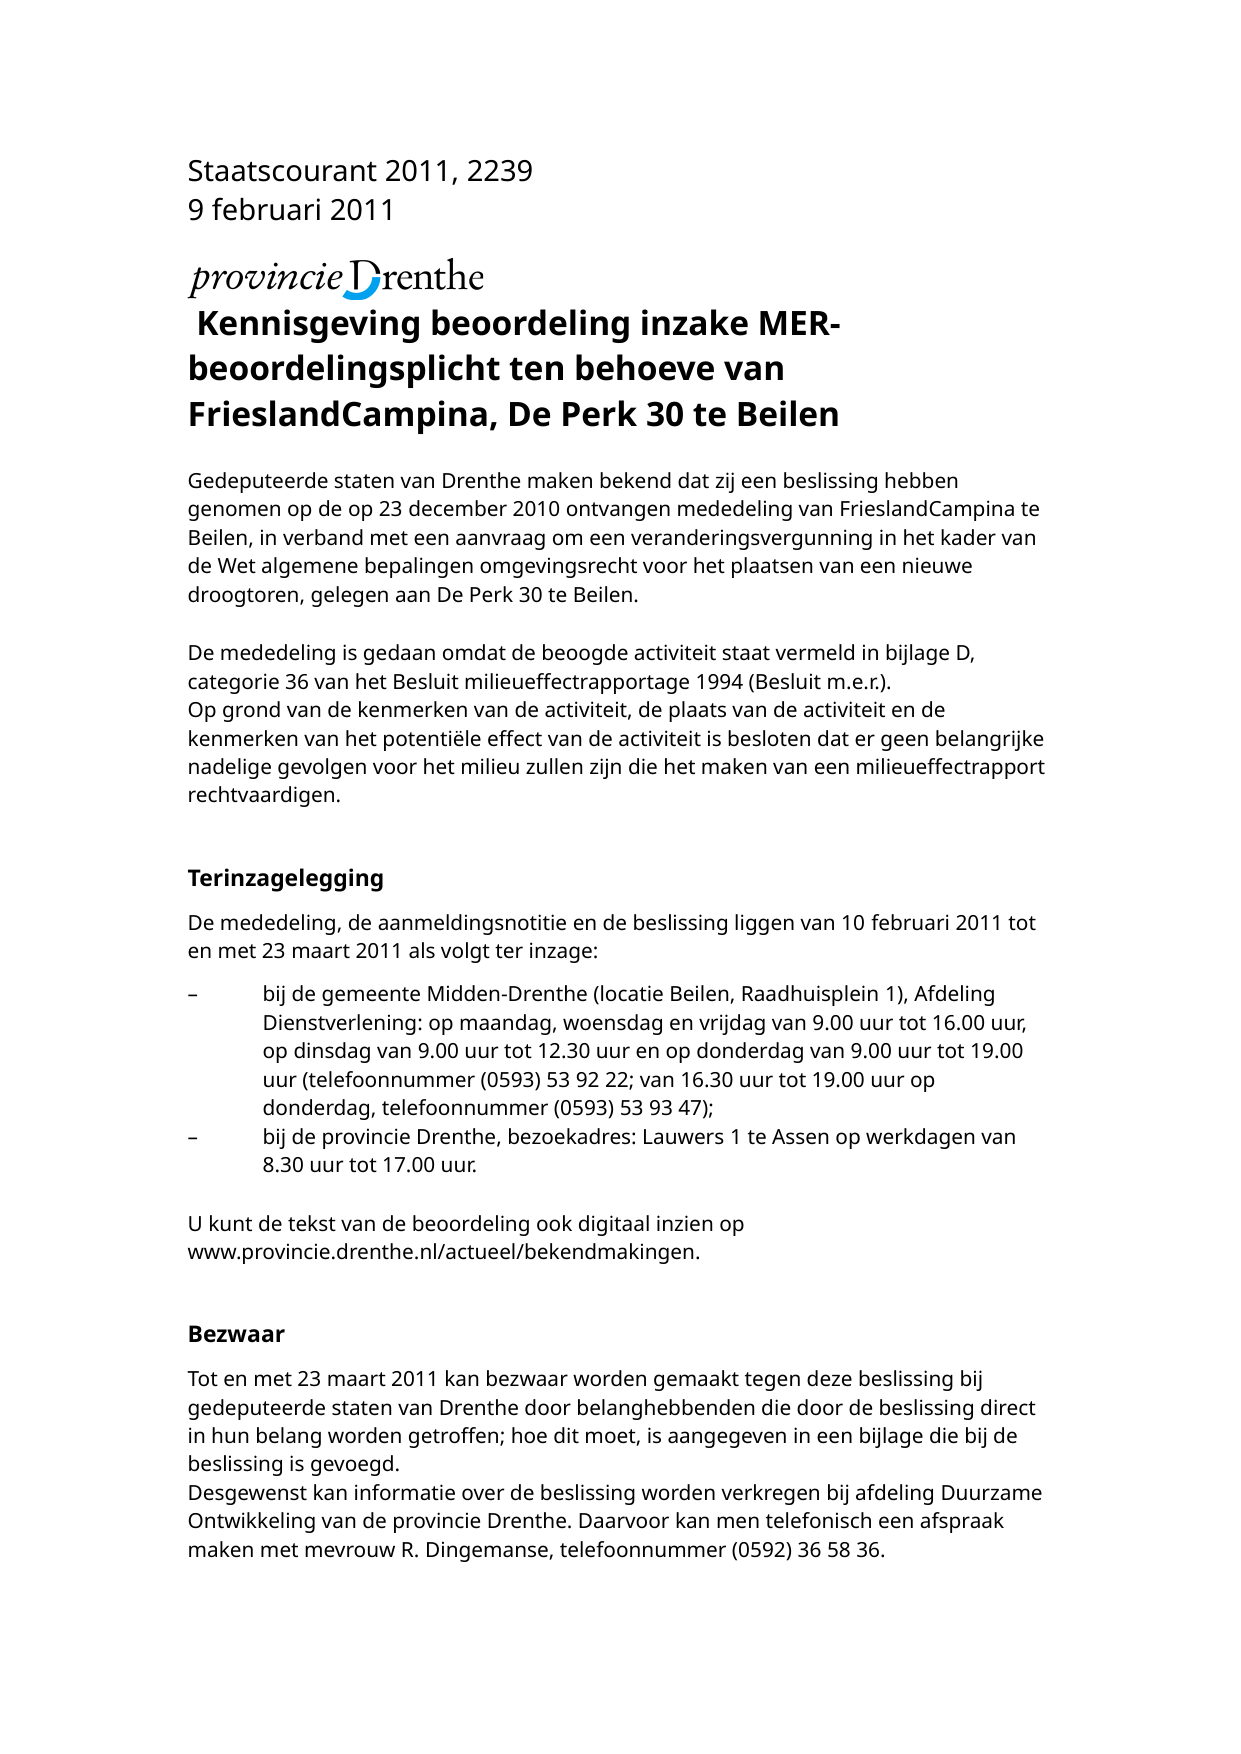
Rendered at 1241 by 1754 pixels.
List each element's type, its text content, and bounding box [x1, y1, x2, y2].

text Gedeputeerde staten van Drenthe maken bekend dat zij een beslissing hebben genomen op de op 23 december 2010 ontvangen mededeling van FrieslandCampina te Beilen, in verband met een aanvraag om een veranderingsvergunning in het kader van de Wet algemene bepalingen omgevingsrecht voor het plaatsen van een nieuwe droogtoren, gelegen aan De Perk 30 te Beilen. [187, 466, 1053, 608]
text U kunt de tekst van de beoordeling ook digitaal inzien op www.provincie.drenthe.nl/actueel/bekendmakingen. [187, 1209, 1053, 1266]
text Desgewenst kan informatie over de beslissing worden verkregen bij afdeling Duurzame Ontwikkeling van de provincie Drenthe. Daarvoor kan men telefonisch een afspraak maken met mevrouw R. Dingemanse, telefoonnummer (0592) 36 58 36. [187, 1478, 1053, 1563]
text 9 februari 2011 [187, 190, 1053, 229]
text De mededeling is gedaan omdat de beoogde activiteit staat vermeld in bijlage D, categorie 36 van het Besluit milieueffectrapportage 1994 (Besluit m.e.r.). [187, 638, 1053, 695]
list bij de gemeente Midden-Drenthe (locatie Beilen, Raadhuisplein 1), Afdeling Dienstverlening: op maandag, woensdag en vrijdag van 9.00 uur tot 16.00 uur, op dinsdag van 9.00 uur tot 12.30 uur en op donderdag van 9.00 uur tot 19.00 uur (telefoonnummer (0593) 53 92 22; van 16.30 uur tot 19.00 uur op donderdag, telefoonnummer (0593) 53 93 47); [187, 979, 1053, 1122]
text De mededeling, de aanmeldingsnotitie en de beslissing liggen van 10 februari 2011 tot en met 23 maart 2011 als volgt ter inzage: [187, 908, 1053, 964]
list bij de provincie Drenthe, bezoekadres: Lauwers 1 te Assen op werkdagen van 8.30 uur tot 17.00 uur. [187, 1122, 1053, 1179]
picture [187, 258, 484, 300]
subtitle Kennisgeving beoordeling inzake MER-beoordelingsplicht ten behoeve van FrieslandCampina, De Perk 30 te Beilen [187, 271, 1053, 436]
text Op grond van de kenmerken van de activiteit, de plaats van de activiteit en de kenmerken van het potentiële effect van de activiteit is besloten dat er geen belangrijke nadelige gevolgen voor het milieu zullen zijn die het maken van een milieueffectrapport rechtvaardigen. [187, 695, 1053, 809]
subtitle Terinzagelegging [187, 861, 1053, 893]
text Tot en met 23 maart 2011 kan bezwaar worden gemaakt tegen deze beslissing bij gedeputeerde staten van Drenthe door belanghebbenden die door de beslissing direct in hun belang worden getroffen; hoe dit moet, is aangegeven in een bijlage die bij de beslissing is gevoegd. [187, 1364, 1053, 1478]
text Staatscourant 2011, 2239 [187, 150, 1053, 190]
subtitle Bezwaar [187, 1318, 1053, 1349]
